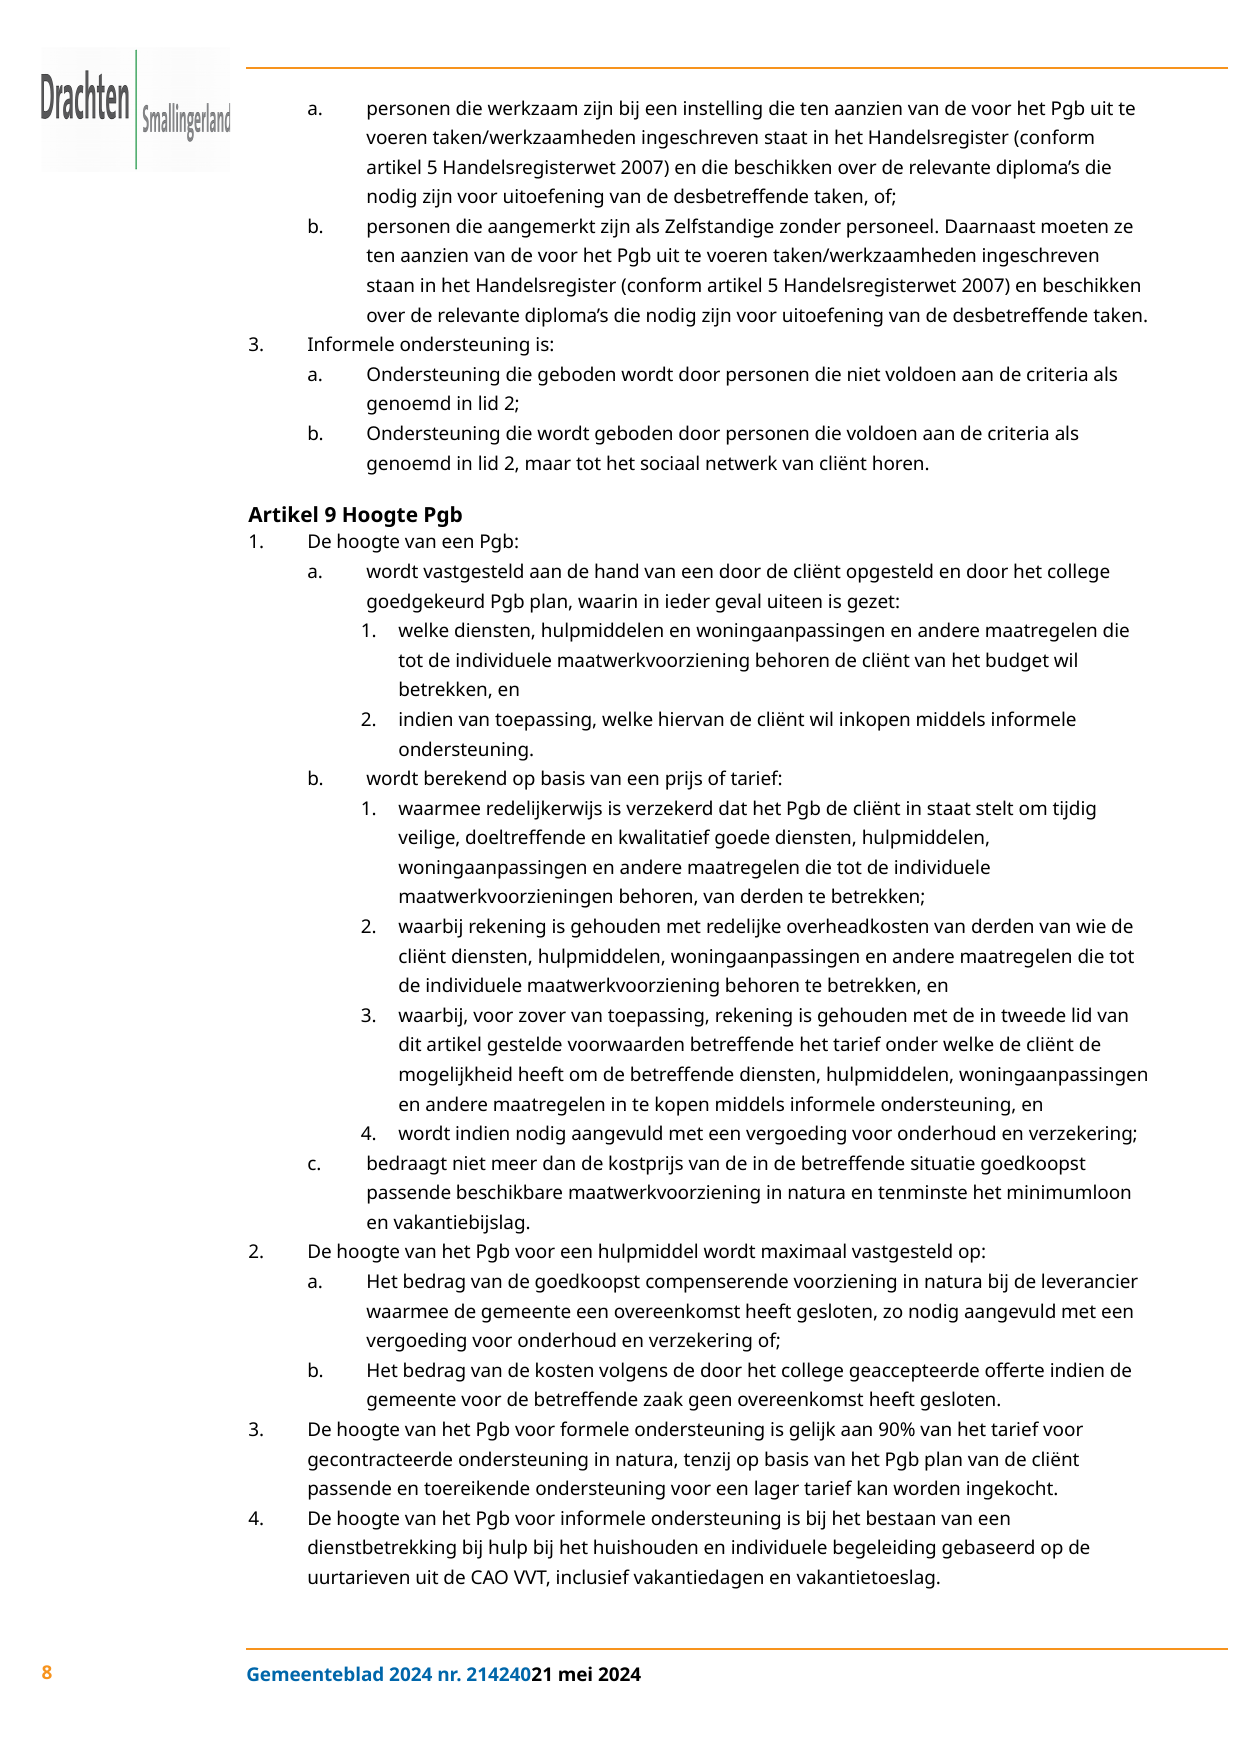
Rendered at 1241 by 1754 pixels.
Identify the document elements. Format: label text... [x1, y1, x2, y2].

list waarbij, voor zover van toepassing, rekening is gehouden met de in tweede lid van dit artikel gestelde voorwaarden betreffende het tarief onder welke de cliënt de mogelijkheid heeft om de betreffende diensten, hulpmiddelen, woningaanpassingen en andere maatregelen in te kopen middels informele ondersteuning, en [361, 1002, 1152, 1116]
list wordt indien nodig aangevuld met een vergoeding voor onderhoud en verzekering; [361, 1120, 1152, 1146]
list De hoogte van het Pgb voor formele ondersteuning is gelijk aan 90% van het tarief voor gecontracteerde ondersteuning in natura, tenzij op basis van het Pgb plan van de cliënt passende en toereikende ondersteuning voor een lager tarief kan worden ingekocht. [248, 1416, 1152, 1501]
list De hoogte van het Pgb voor een hulpmiddel wordt maximaal vastgesteld op: [248, 1239, 1152, 1264]
list Ondersteuning die geboden wordt door personen die niet voldoen aan de criteria als genoemd in lid 2; [307, 361, 1152, 416]
list waarbij rekening is gehouden met redelijke overheadkosten van derden van wie de cliënt diensten, hulpmiddelen, woningaanpassingen en andere maatregelen die tot de individuele maatwerkvoorziening behoren te betrekken, en [361, 913, 1152, 998]
list De hoogte van het Pgb voor informele ondersteuning is bij het bestaan van een dienstbetrekking bij hulp bij het huishouden en individuele begeleiding gebaseerd op de uurtarieven uit de CAO VVT, inclusief vakantiedagen en vakantietoeslag. [248, 1505, 1152, 1590]
list welke diensten, hulpmiddelen en woningaanpassingen en andere maatregelen die tot de individuele maatwerkvoorziening behoren de cliënt van het budget wil betrekken, en [361, 617, 1152, 702]
picture [41, 47, 231, 172]
list wordt berekend op basis van een prijs of tarief: [307, 765, 1152, 791]
list waarmee redelijkerwijs is verzekerd dat het Pgb de cliënt in staat stelt om tijdig veilige, doeltreffende en kwalitatief goede diensten, hulpmiddelen, woningaanpassingen en andere maatregelen die tot de individuele maatwerkvoorzieningen behoren, van derden te betrekken; [361, 795, 1152, 909]
list personen die aangemerkt zijn als Zelfstandige zonder personeel. Daarnaast moeten ze ten aanzien van de voor het Pgb uit te voeren taken/werkzaamheden ingeschreven staan in het Handelsregister (conform artikel 5 Handelsregisterwet 2007) en beschikken over de relevante diploma’s die nodig zijn voor uitoefening van de desbetreffende taken. [307, 213, 1152, 328]
list Het bedrag van de kosten volgens de door het college geaccepteerde offerte indien de gemeente voor de betreffende zaak geen overeenkomst heeft gesloten. [307, 1357, 1152, 1412]
list Informele ondersteuning is: [248, 331, 1152, 357]
list indien van toepassing, welke hiervan de cliënt wil inkopen middels informele ondersteuning. [361, 706, 1152, 761]
list wordt vastgesteld aan de hand van een door de cliënt opgesteld en door het college goedgekeurd Pgb plan, waarin in ieder geval uiteen is gezet: [307, 558, 1152, 613]
list personen die werkzaam zijn bij een instelling die ten aanzien van de voor het Pgb uit te voeren taken/werkzaamheden ingeschreven staat in het Handelsregister (conform artikel 5 Handelsregisterwet 2007) en die beschikken over de relevante diploma’s die nodig zijn voor uitoefening van de desbetreffende taken, of; [307, 95, 1152, 209]
list De hoogte van een Pgb: [248, 529, 1152, 554]
list bedraagt niet meer dan de kostprijs van de in de betreffende situatie goedkoopst passende beschikbare maatwerkvoorziening in natura en tenminste het minimumloon en vakantiebijslag. [307, 1150, 1152, 1235]
list Ondersteuning die wordt geboden door personen die voldoen aan de criteria als genoemd in lid 2, maar tot het sociaal netwerk van cliënt horen. [307, 420, 1152, 476]
text Artikel 9 Hoogte Pgb [248, 500, 1152, 529]
list Het bedrag van de goedkoopst compenserende voorziening in natura bij de leverancier waarmee de gemeente een overeenkomst heeft gesloten, zo nodig aangevuld met een vergoeding voor onderhoud en verzekering of; [307, 1268, 1152, 1353]
